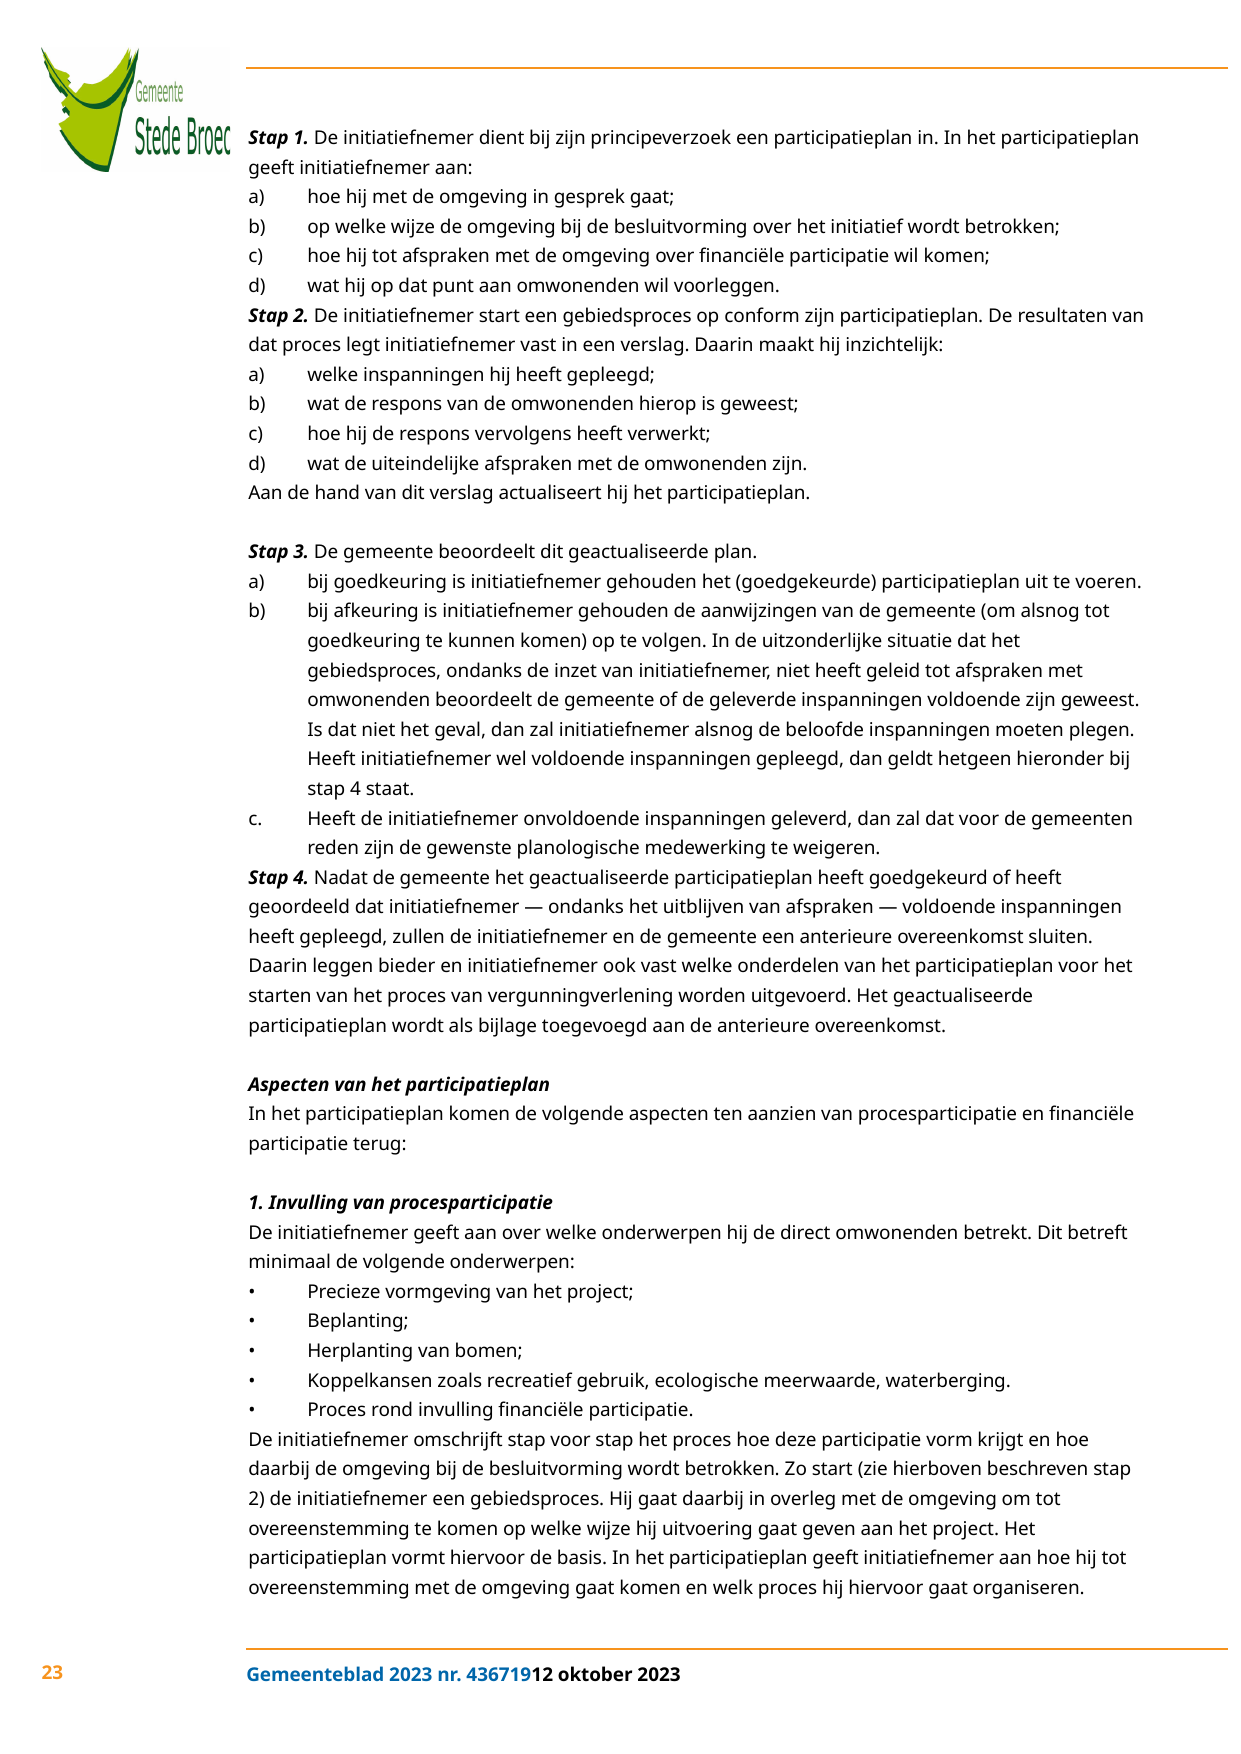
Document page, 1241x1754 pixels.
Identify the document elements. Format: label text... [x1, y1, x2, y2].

text De initiatiefnemer geeft aan over welke onderwerpen hij de direct omwonenden betrekt. Dit betreft minimaal de volgende onderwerpen: [248, 1219, 1152, 1274]
list hoe hij tot afspraken met de omgeving over financiële participatie wil komen; [248, 243, 1152, 268]
text Stap 3. De gemeente beoordeelt dit geactualiseerde plan. [248, 538, 1152, 564]
text 1. Invulling van procesparticipatie [248, 1189, 1152, 1215]
text Stap 4. Nadat de gemeente het geactualiseerde participatieplan heeft goedgekeurd of heeft geoordeeld dat initiatiefnemer — ondanks het uitblijven van afspraken — voldoende inspanningen heeft gepleegd, zullen de initiatiefnemer en de gemeente een anterieure overeenkomst sluiten. Daarin leggen bieder en initiatiefnemer ook vast welke onderdelen van het participatieplan voor het starten van het proces van vergunningverlening worden uitgevoerd. Het geactualiseerde participatieplan wordt als bijlage toegevoegd aan de anterieure overeenkomst. [248, 864, 1152, 1038]
list Proces rond invulling financiële participatie. [248, 1396, 1152, 1422]
list wat hij op dat punt aan omwonenden wil voorleggen. [248, 272, 1152, 298]
text Aspecten van het participatieplan [248, 1071, 1152, 1097]
text De initiatiefnemer omschrijft stap voor stap het proces hoe deze participatie vorm krijgt en hoe daarbij de omgeving bij de besluitvorming wordt betrokken. Zo start (zie hierboven beschreven stap 2) de initiatiefnemer een gebiedsproces. Hij gaat daarbij in overleg met de omgeving om tot overeenstemming te komen op welke wijze hij uitvoering gaat geven aan het project. Het participatieplan vormt hiervoor de basis. In het participatieplan geeft initiatiefnemer aan hoe hij tot overeenstemming met de omgeving gaat komen en welk proces hij hiervoor gaat organiseren. [248, 1426, 1152, 1600]
text Aan de hand van dit verslag actualiseert hij het participatieplan. [248, 479, 1152, 505]
list welke inspanningen hij heeft gepleegd; [248, 361, 1152, 387]
list Heeft initiatiefnemer wel voldoende inspanningen gepleegd, dan geldt hetgeen hieronder bij stap 4 staat. [248, 746, 1152, 801]
list hoe hij met de omgeving in gesprek gaat; [248, 183, 1152, 209]
list Herplanting van bomen; [248, 1337, 1152, 1363]
list Heeft de initiatiefnemer onvoldoende inspanningen geleverd, dan zal dat voor de gemeenten reden zijn de gewenste planologische medewerking te weigeren. [248, 805, 1152, 860]
list wat de uiteindelijke afspraken met de omwonenden zijn. [248, 450, 1152, 476]
text Stap 1. De initiatiefnemer dient bij zijn principeverzoek een participatieplan in. In het participatieplan geeft initiatiefnemer aan: [248, 124, 1152, 180]
list bij afkeuring is initiatiefnemer gehouden de aanwijzingen van de gemeente (om alsnog tot goedkeuring te kunnen komen) op te volgen. In de uitzonderlijke situatie dat het gebiedsproces, ondanks de inzet van initiatiefnemer, niet heeft geleid tot afspraken met omwonenden beoordeelt de gemeente of de geleverde inspanningen voldoende zijn geweest. Is dat niet het geval, dan zal initiatiefnemer alsnog de beloofde inspanningen moeten plegen. [248, 598, 1152, 742]
list Precieze vormgeving van het project; [248, 1278, 1152, 1304]
picture [41, 47, 231, 172]
text Stap 2. De initiatiefnemer start een gebiedsproces op conform zijn participatieplan. De resultaten van dat proces legt initiatiefnemer vast in een verslag. Daarin maakt hij inzichtelijk: [248, 302, 1152, 357]
text In het participatieplan komen de volgende aspecten ten aanzien van procesparticipatie en financiële participatie terug: [248, 1101, 1152, 1156]
list bij goedkeuring is initiatiefnemer gehouden het (goedgekeurde) participatieplan uit te voeren. [248, 568, 1152, 594]
list hoe hij de respons vervolgens heeft verwerkt; [248, 420, 1152, 446]
list Beplanting; [248, 1308, 1152, 1333]
list Koppelkansen zoals recreatief gebruik, ecologische meerwaarde, waterberging. [248, 1367, 1152, 1393]
list wat de respons van de omwonenden hierop is geweest; [248, 391, 1152, 416]
list op welke wijze de omgeving bij de besluitvorming over het initiatief wordt betrokken; [248, 213, 1152, 239]
